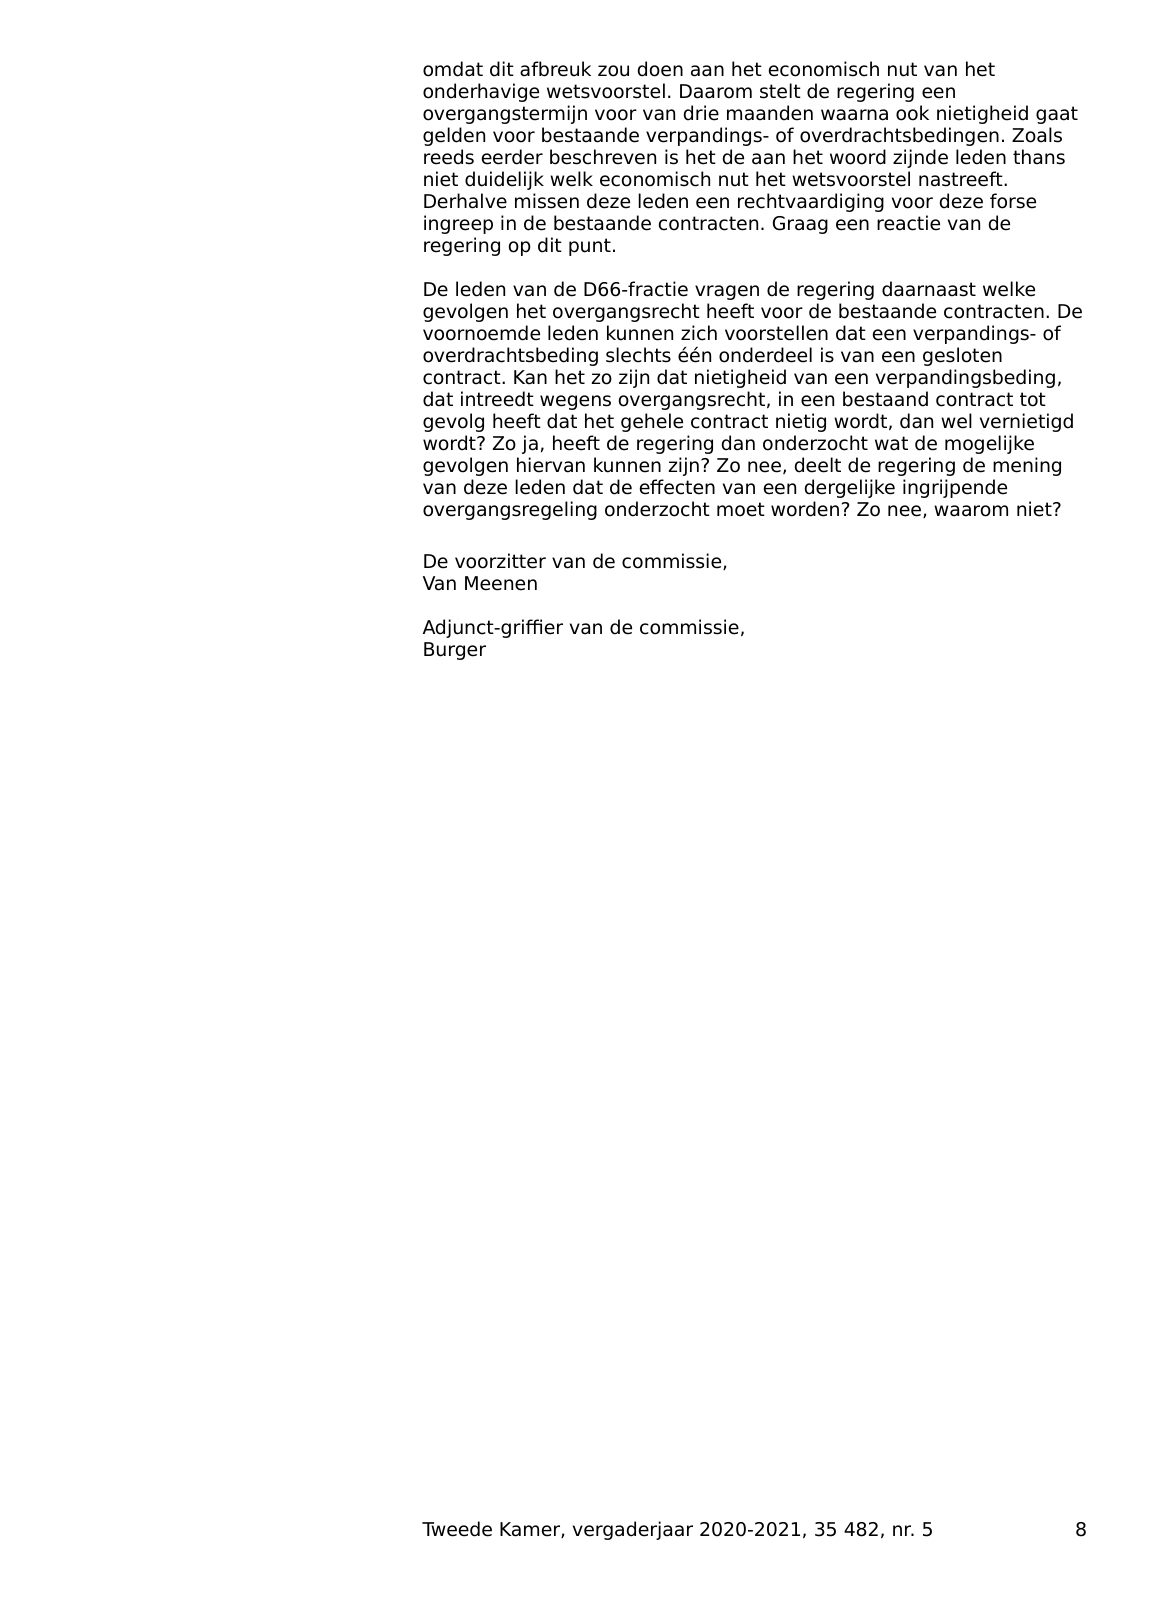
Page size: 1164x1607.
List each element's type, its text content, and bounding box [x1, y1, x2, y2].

text Adjunct-griffier van de commissie, Burger [422, 617, 1087, 661]
text De voorzitter van de commissie, Van Meenen [422, 551, 1087, 595]
text De leden van de D66-fractie vragen de regering daarnaast welke gevolgen het overgangsrecht heeft voor de bestaande contracten. De voornoemde leden kunnen zich voorstellen dat een verpandings- of overdrachtsbeding slechts één onderdeel is van een gesloten contract. Kan het zo zijn dat nietigheid van een verpandingsbeding, dat intreedt wegens overgangsrecht, in een bestaand contract tot gevolg heeft dat het gehele contract nietig wordt, dan wel vernietigd wordt? Zo ja, heeft de regering dan onderzocht wat de mogelijke gevolgen hiervan kunnen zijn? Zo nee, deelt de regering de mening van deze leden dat de effecten van een dergelijke ingrijpende overgangsregeling onderzocht moet worden? Zo nee, waarom niet? [422, 279, 1087, 521]
text omdat dit afbreuk zou doen aan het economisch nut van het onderhavige wetsvoorstel. Daarom stelt de regering een overgangstermijn voor van drie maanden waarna ook nietigheid gaat gelden voor bestaande verpandings- of overdrachtsbedingen. Zoals reeds eerder beschreven is het de aan het woord zijnde leden thans niet duidelijk welk economisch nut het wetsvoorstel nastreeft. Derhalve missen deze leden een rechtvaardiging voor deze forse ingreep in de bestaande contracten. Graag een reactie van de regering op dit punt. [422, 59, 1087, 257]
